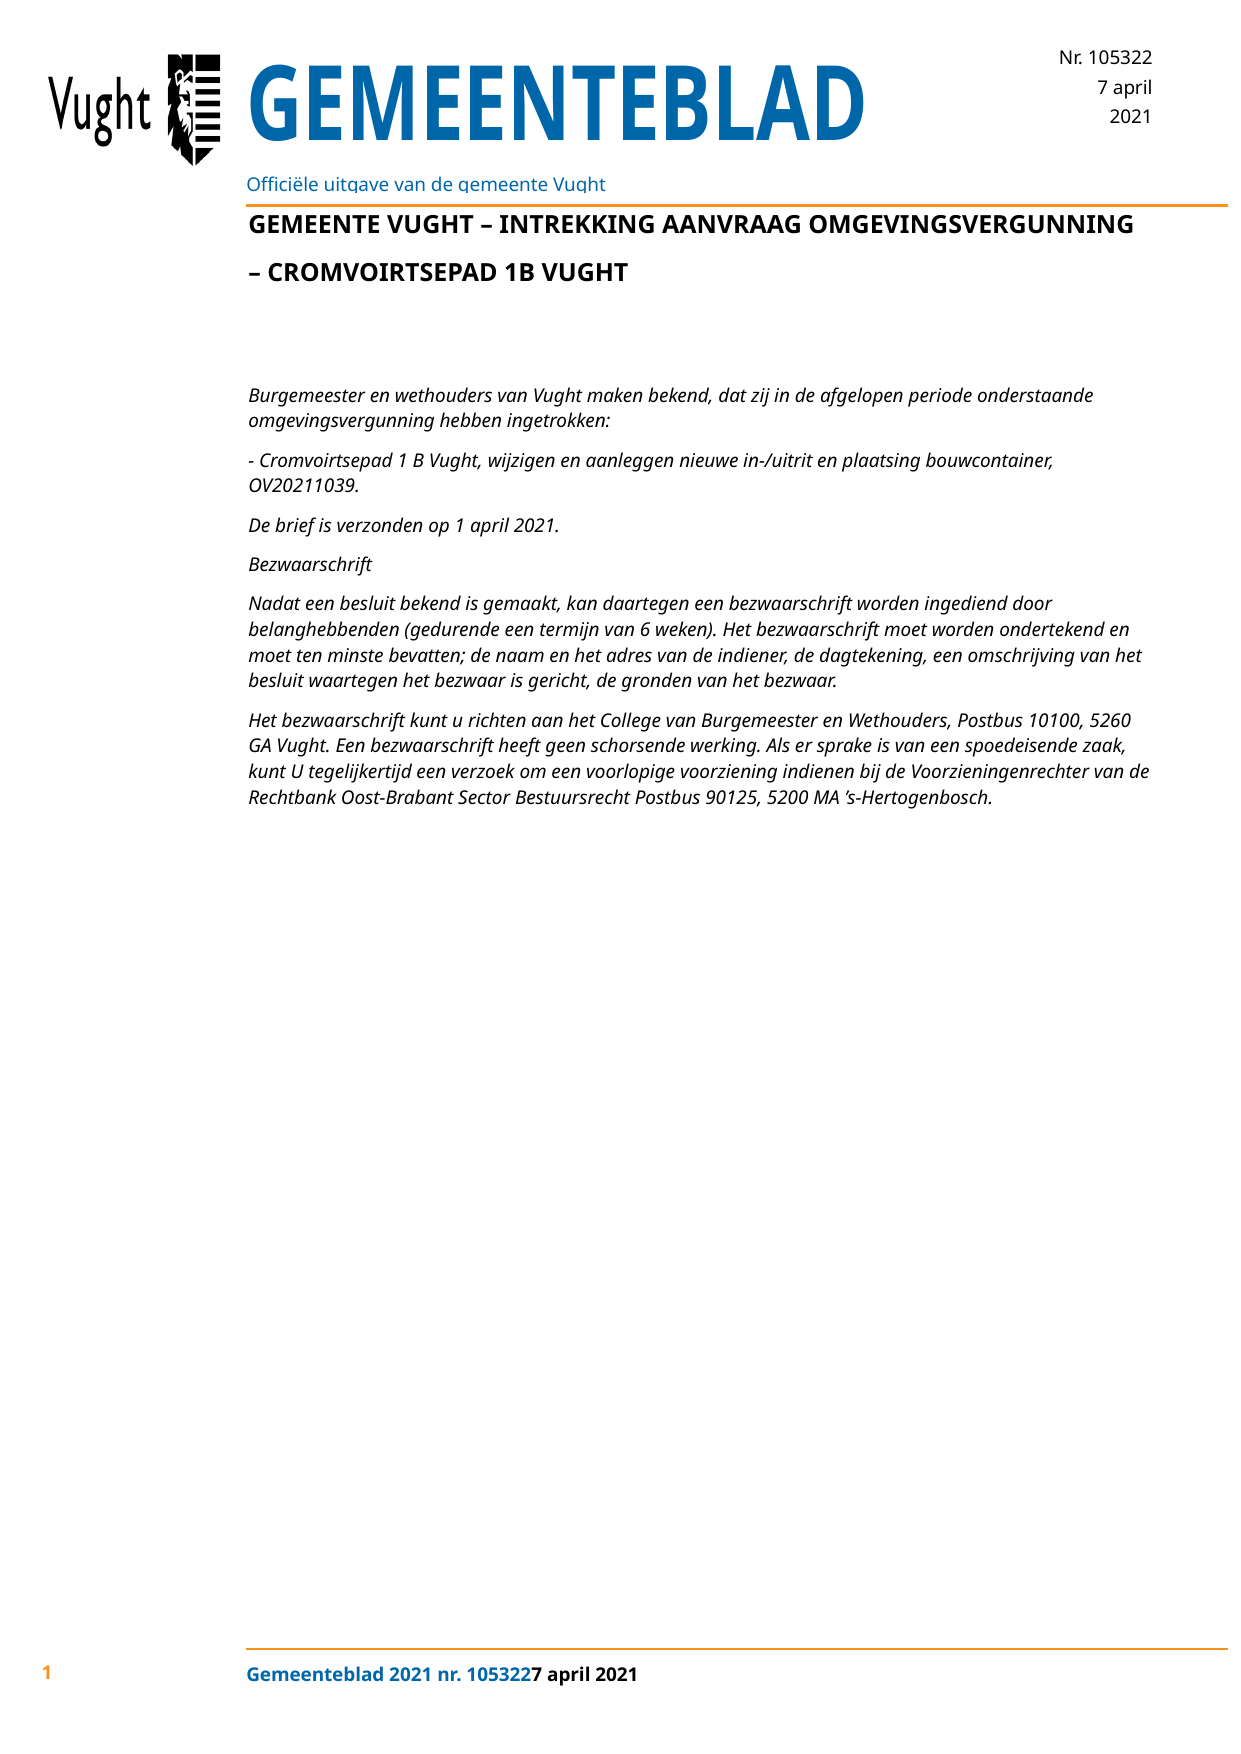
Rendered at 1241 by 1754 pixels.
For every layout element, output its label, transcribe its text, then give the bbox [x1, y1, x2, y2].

text De brief is verzonden op 1 april 2021. [248, 512, 1152, 538]
text Burgemeester en wethouders van Vught maken bekend, dat zij in de afgelopen periode onderstaande omgevingsvergunning hebben ingetrokken: [248, 382, 1152, 433]
picture [41, 47, 231, 172]
text - Cromvoirtsepad 1 B Vught, wijzigen en aanleggen nieuwe in-/uitrit en plaatsing bouwcontainer, OV20211039. [248, 447, 1152, 498]
text GEMEENTE VUGHT – INTREKKING AANVRAAG OMGEVINGSVERGUNNING – CROMVOIRTSEPAD 1B VUGHT [248, 207, 1152, 288]
text Het bezwaarschrift kunt u richten aan het College van Burgemeester en Wethouders, Postbus 10100, 5260 GA Vught. Een bezwaarschrift heeft geen schorsende werking. Als er sprake is van een spoedeisende zaak, kunt U tegelijkertijd een verzoek om een voorlopige voorziening indienen bij de Voorzieningenrechter van de Rechtbank Oost-Brabant Sector Bestuursrecht Postbus 90125, 5200 MA ’s-Hertogenbosch. [248, 707, 1152, 810]
text Bezwaarschrift [248, 551, 1152, 577]
text Nadat een besluit bekend is gemaakt, kan daartegen een bezwaarschrift worden ingediend door belanghebbenden (gedurende een termijn van 6 weken). Het bezwaarschrift moet worden ondertekend en moet ten minste bevatten; de naam en het adres van de indiener, de dagtekening, een omschrijving van het besluit waartegen het bezwaar is gericht, de gronden van het bezwaar. [248, 590, 1152, 693]
